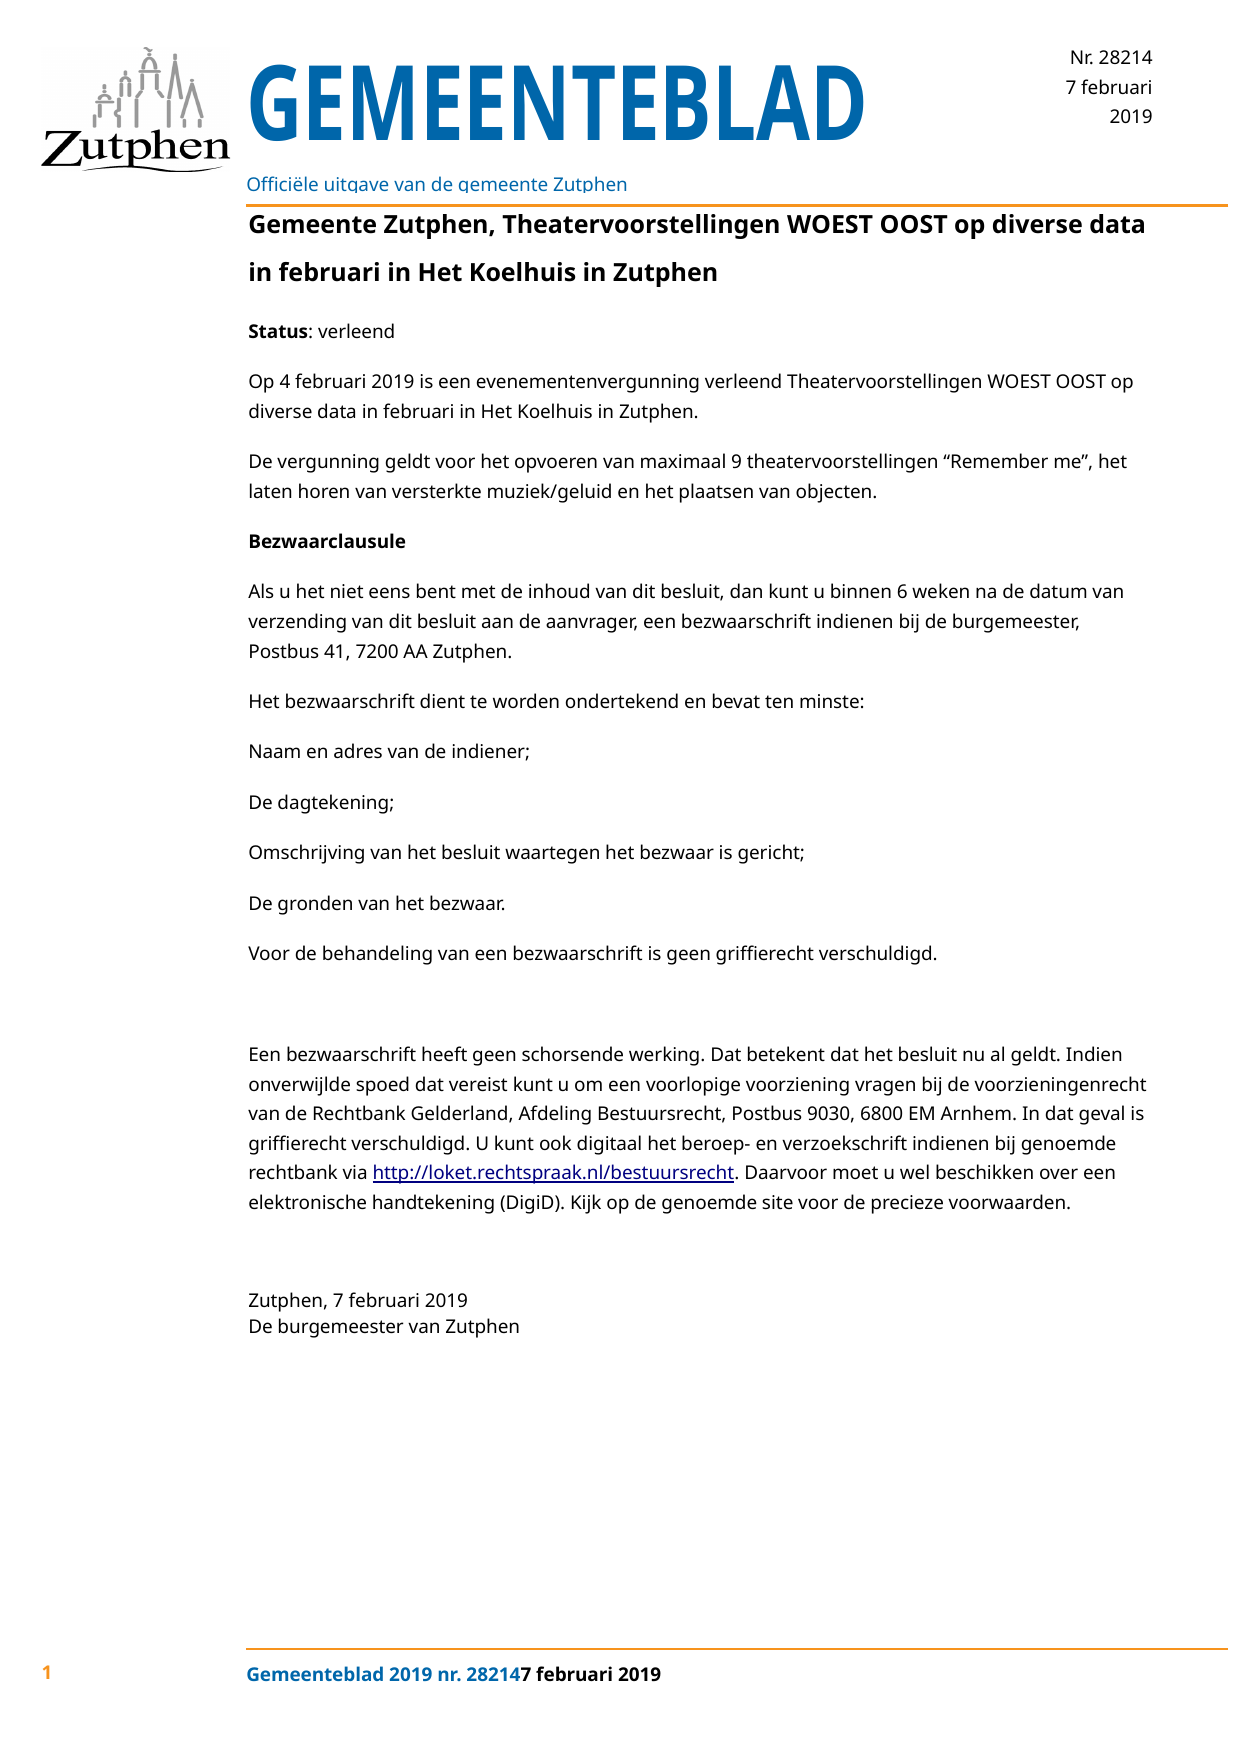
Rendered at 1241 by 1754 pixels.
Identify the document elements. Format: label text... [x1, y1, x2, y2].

text De burgemeester van Zutphen [248, 1313, 1152, 1339]
text De vergunning geldt voor het opvoeren van maximaal 9 theatervoorstellingen “Remember me”, het laten horen van versterkte muziek/geluid en het plaatsen van objecten. [248, 448, 1152, 504]
text Status: verleend [248, 318, 1152, 344]
text Zutphen, 7 februari 2019 [248, 1287, 1152, 1313]
text Gemeente Zutphen, Theatervoorstellingen WOEST OOST op diverse data in februari in Het Koelhuis in Zutphen [248, 207, 1152, 288]
text Als u het niet eens bent met de inhoud van dit besluit, dan kunt u binnen 6 weken na de datum van verzending van dit besluit aan de aanvrager, een bezwaarschrift indienen bij de burgemeester, Postbus 41, 7200 AA Zutphen. [248, 579, 1152, 664]
text Naam en adres van de indiener; [248, 739, 1152, 764]
text Op 4 februari 2019 is een evenementenvergunning verleend Theatervoorstellingen WOEST OOST op diverse data in februari in Het Koelhuis in Zutphen. [248, 368, 1152, 424]
text Een bezwaarschrift heeft geen schorsende werking. Dat betekent dat het besluit nu al geldt. Indien onverwijlde spoed dat vereist kunt u om een voorlopige voorziening vragen bij de voorzieningenrecht van de Rechtbank Gelderland, Afdeling Bestuursrecht, Postbus 9030, 6800 EM Arnhem. In dat geval is griffierecht verschuldigd. U kunt ook digitaal het beroep- en verzoekschrift indienen bij genoemde rechtbank via http://loket.rechtspraak.nl/bestuursrecht. Daarvoor moet u wel beschikken over een elektronische handtekening (DigiD). Kijk op de genoemde site voor de precieze voorwaarden. [248, 1041, 1152, 1215]
text De gronden van het bezwaar. [248, 890, 1152, 916]
text Omschrijving van het besluit waartegen het bezwaar is gericht; [248, 839, 1152, 865]
picture [41, 47, 231, 172]
text Bezwaarclausule [248, 528, 1152, 554]
text Het bezwaarschrift dient te worden ondertekend en bevat ten minste: [248, 688, 1152, 714]
text Voor de behandeling van een bezwaarschrift is geen griffierecht verschuldigd. [248, 940, 1152, 966]
text De dagtekening; [248, 789, 1152, 815]
